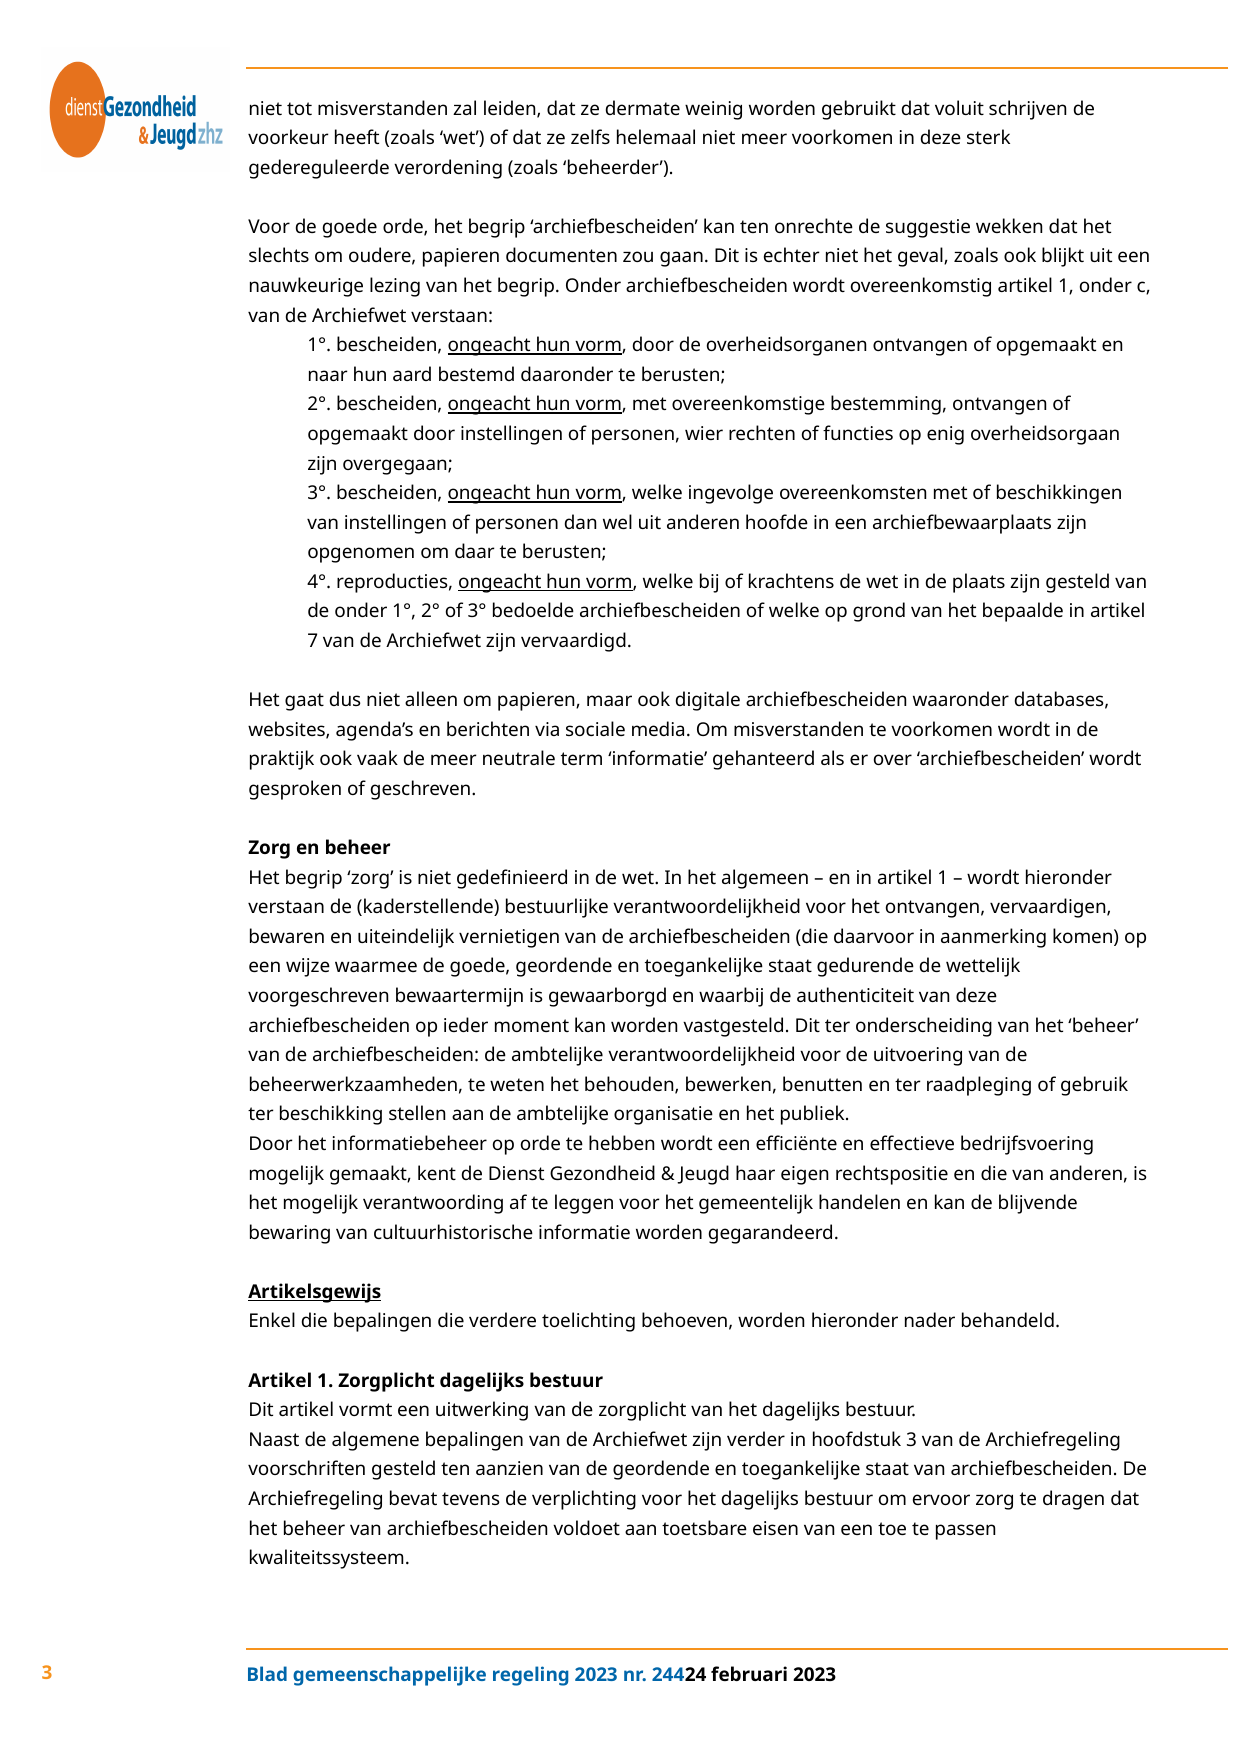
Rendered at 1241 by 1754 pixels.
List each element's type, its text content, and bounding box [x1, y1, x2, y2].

list 2°. bescheiden, ongeacht hun vorm, met overeenkomstige bestemming, ontvangen of opgemaakt door instellingen of personen, wier rechten of functies op enig overheidsorgaan zijn overgegaan; [248, 391, 1152, 476]
text Artikelsgewijs [248, 1278, 1152, 1304]
list 1°. bescheiden, ongeacht hun vorm, door de overheidsorganen ontvangen of opgemaakt en naar hun aard bestemd daaronder te berusten; [248, 331, 1152, 387]
text Enkel die bepalingen die verdere toelichting behoeven, worden hieronder nader behandeld. [248, 1308, 1152, 1333]
text Naast de algemene bepalingen van de Archiefwet zijn verder in hoofdstuk 3 van de Archiefregeling voorschriften gesteld ten aanzien van de geordende en toegankelijke staat van archiefbescheiden. De Archiefregeling bevat tevens de verplichting voor het dagelijks bestuur om ervoor zorg te dragen dat het beheer van archiefbescheiden voldoet aan toetsbare eisen van een toe te passen kwaliteitssysteem. [248, 1426, 1152, 1570]
picture [41, 47, 231, 172]
text Het begrip ‘zorg’ is niet gedefinieerd in de wet. In het algemeen – en in artikel 1 – wordt hieronder verstaan de (kaderstellende) bestuurlijke verantwoordelijkheid voor het ontvangen, vervaardigen, bewaren en uiteindelijk vernietigen van de archiefbescheiden (die daarvoor in aanmerking komen) op een wijze waarmee de goede, geordende en toegankelijke staat gedurende de wettelijk voorgeschreven bewaartermijn is gewaarborgd en waarbij de authenticiteit van deze archiefbescheiden op ieder moment kan worden vastgesteld. Dit ter onderscheiding van het ‘beheer’ van de archiefbescheiden: de ambtelijke verantwoordelijkheid voor de uitvoering van de beheerwerkzaamheden, te weten het behouden, bewerken, benutten en ter raadpleging of gebruik ter beschikking stellen aan de ambtelijke organisatie en het publiek. [248, 864, 1152, 1126]
text niet tot misverstanden zal leiden, dat ze dermate weinig worden gebruikt dat voluit schrijven de voorkeur heeft (zoals ‘wet’) of dat ze zelfs helemaal niet meer voorkomen in deze sterk gedereguleerde verordening (zoals ‘beheerder’). [248, 95, 1152, 180]
text Zorg en beheer [248, 834, 1152, 860]
list 3°. bescheiden, ongeacht hun vorm, welke ingevolge overeenkomsten met of beschikkingen van instellingen of personen dan wel uit anderen hoofde in een archiefbewaarplaats zijn opgenomen om daar te berusten; [248, 479, 1152, 564]
text Voor de goede orde, het begrip ‘archiefbescheiden’ kan ten onrechte de suggestie wekken dat het slechts om oudere, papieren documenten zou gaan. Dit is echter niet het geval, zoals ook blijkt uit een nauwkeurige lezing van het begrip. Onder archiefbescheiden wordt overeenkomstig artikel 1, onder c, van de Archiefwet verstaan: [248, 213, 1152, 328]
text Artikel 1. Zorgplicht dagelijks bestuur [248, 1367, 1152, 1393]
text Door het informatiebeheer op orde te hebben wordt een efficiënte en effectieve bedrijfsvoering mogelijk gemaakt, kent de Dienst Gezondheid & Jeugd haar eigen rechtspositie en die van anderen, is het mogelijk verantwoording af te leggen voor het gemeentelijk handelen en kan de blijvende bewaring van cultuurhistorische informatie worden gegarandeerd. [248, 1130, 1152, 1245]
list 4°. reproducties, ongeacht hun vorm, welke bij of krachtens de wet in de plaats zijn gesteld van de onder 1°, 2° of 3° bedoelde archiefbescheiden of welke op grond van het bepaalde in artikel 7 van de Archiefwet zijn vervaardigd. [248, 568, 1152, 653]
text Dit artikel vormt een uitwerking van de zorgplicht van het dagelijks bestuur. [248, 1396, 1152, 1422]
text Het gaat dus niet alleen om papieren, maar ook digitale archiefbescheiden waaronder databases, websites, agenda’s en berichten via sociale media. Om misverstanden te voorkomen wordt in de praktijk ook vaak de meer neutrale term ‘informatie’ gehanteerd als er over ‘archiefbescheiden’ wordt gesproken of geschreven. [248, 686, 1152, 801]
